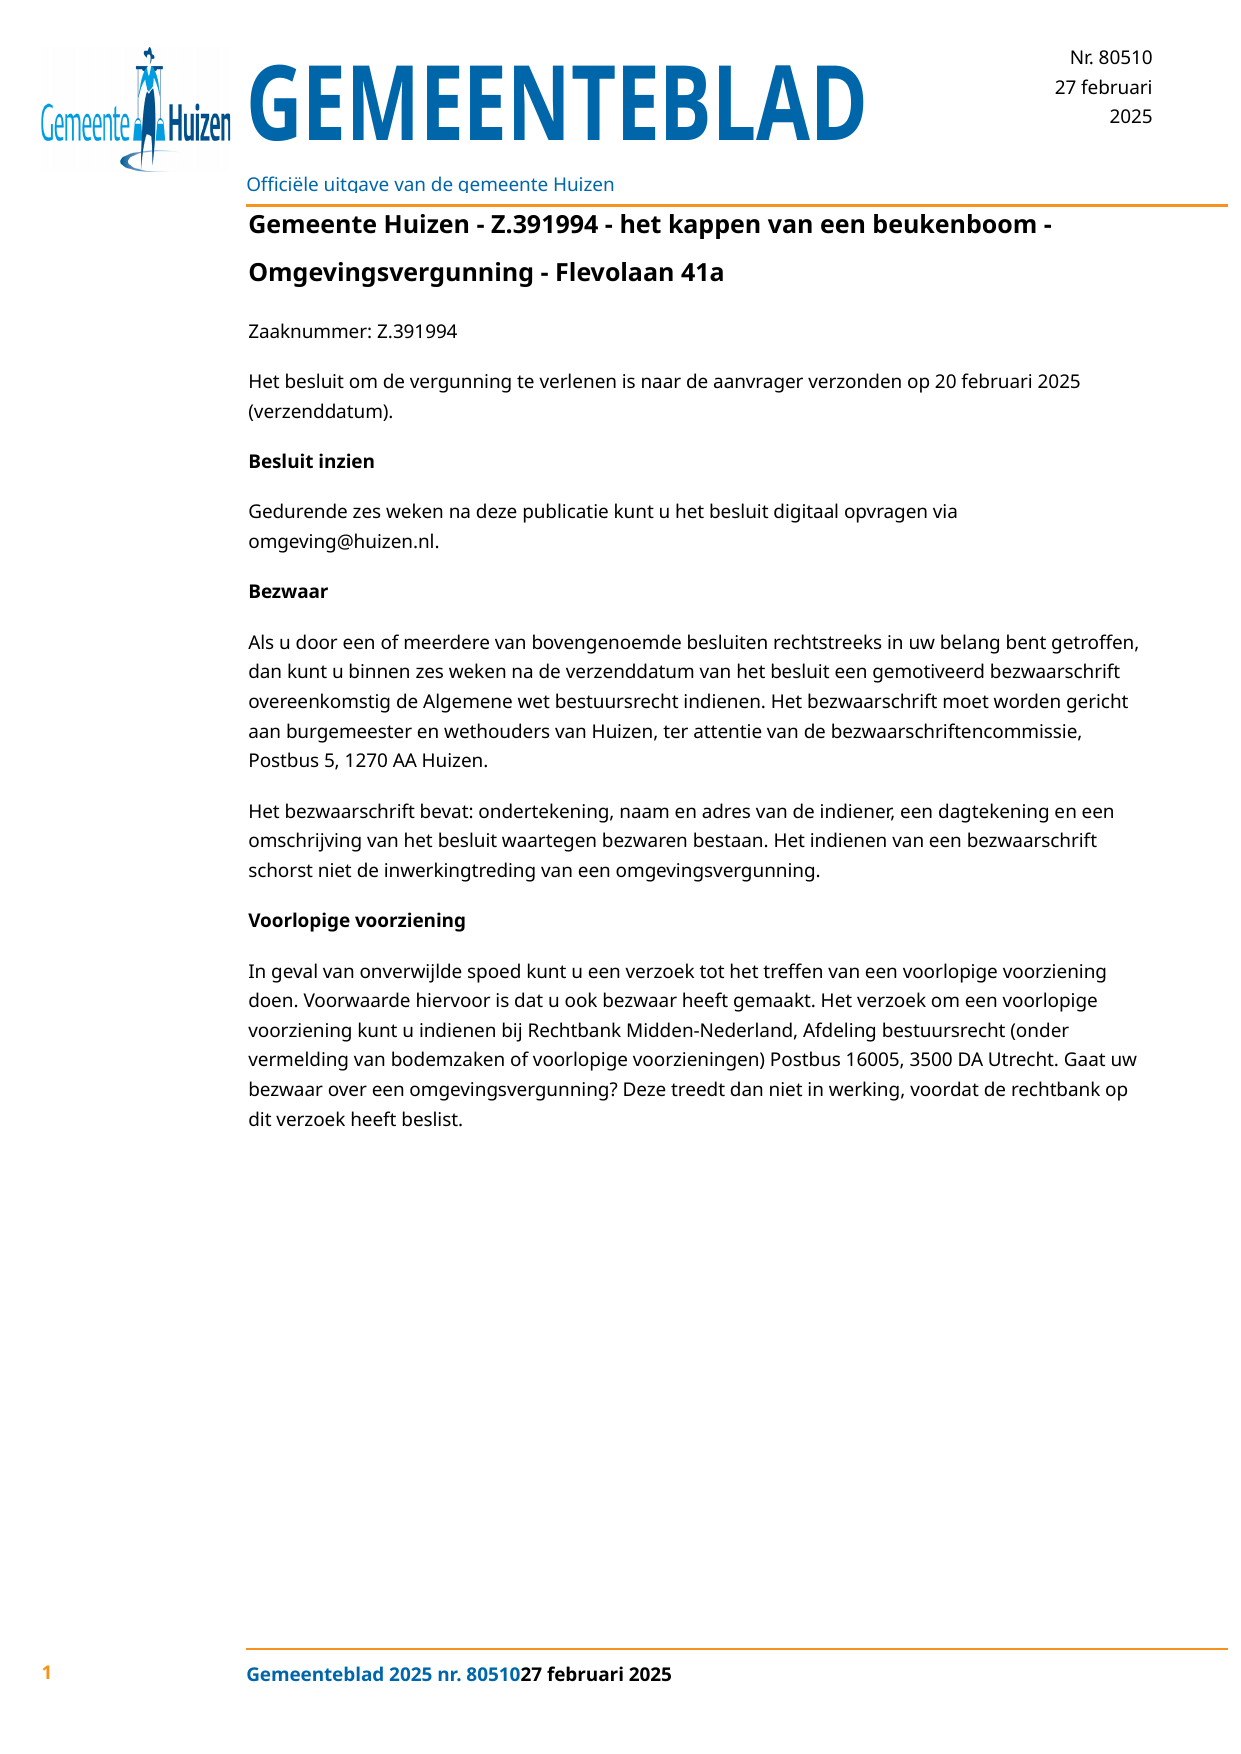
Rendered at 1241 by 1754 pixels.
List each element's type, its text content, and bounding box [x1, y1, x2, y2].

text Zaaknummer: Z.391994 [248, 318, 1152, 344]
text Het bezwaarschrift bevat: ondertekening, naam en adres van de indiener, een dagtekening en een omschrijving van het besluit waartegen bezwaren bestaan. Het indienen van een bezwaarschrift schorst niet de inwerkingtreding van een omgevingsvergunning. [248, 798, 1152, 883]
text Besluit inzien [248, 448, 1152, 474]
text Voorlopige voorziening [248, 907, 1152, 933]
text Als u door een of meerdere van bovengenoemde besluiten rechtstreeks in uw belang bent getroffen, dan kunt u binnen zes weken na de verzenddatum van het besluit een gemotiveerd bezwaarschrift overeenkomstig de Algemene wet bestuursrecht indienen. Het bezwaarschrift moet worden gericht aan burgemeester en wethouders van Huizen, ter attentie van de bezwaarschriftencommissie, Postbus 5, 1270 AA Huizen. [248, 629, 1152, 773]
text Gedurende zes weken na deze publicatie kunt u het besluit digitaal opvragen via omgeving@huizen.nl. [248, 499, 1152, 554]
picture [41, 47, 231, 172]
text Gemeente Huizen - Z.391994 - het kappen van een beukenboom - Omgevingsvergunning - Flevolaan 41a [248, 207, 1152, 288]
text Bezwaar [248, 579, 1152, 604]
text Het besluit om de vergunning te verlenen is naar de aanvrager verzonden op 20 februari 2025 (verzenddatum). [248, 368, 1152, 424]
text In geval van onverwijlde spoed kunt u een verzoek tot het treffen van een voorlopige voorziening doen. Voorwaarde hiervoor is dat u ook bezwaar heeft gemaakt. Het verzoek om een voorlopige voorziening kunt u indienen bij Rechtbank Midden-Nederland, Afdeling bestuursrecht (onder vermelding van bodemzaken of voorlopige voorzieningen) Postbus 16005, 3500 DA Utrecht. Gaat uw bezwaar over een omgevingsvergunning? Deze treedt dan niet in werking, voordat de rechtbank op dit verzoek heeft beslist. [248, 958, 1152, 1132]
